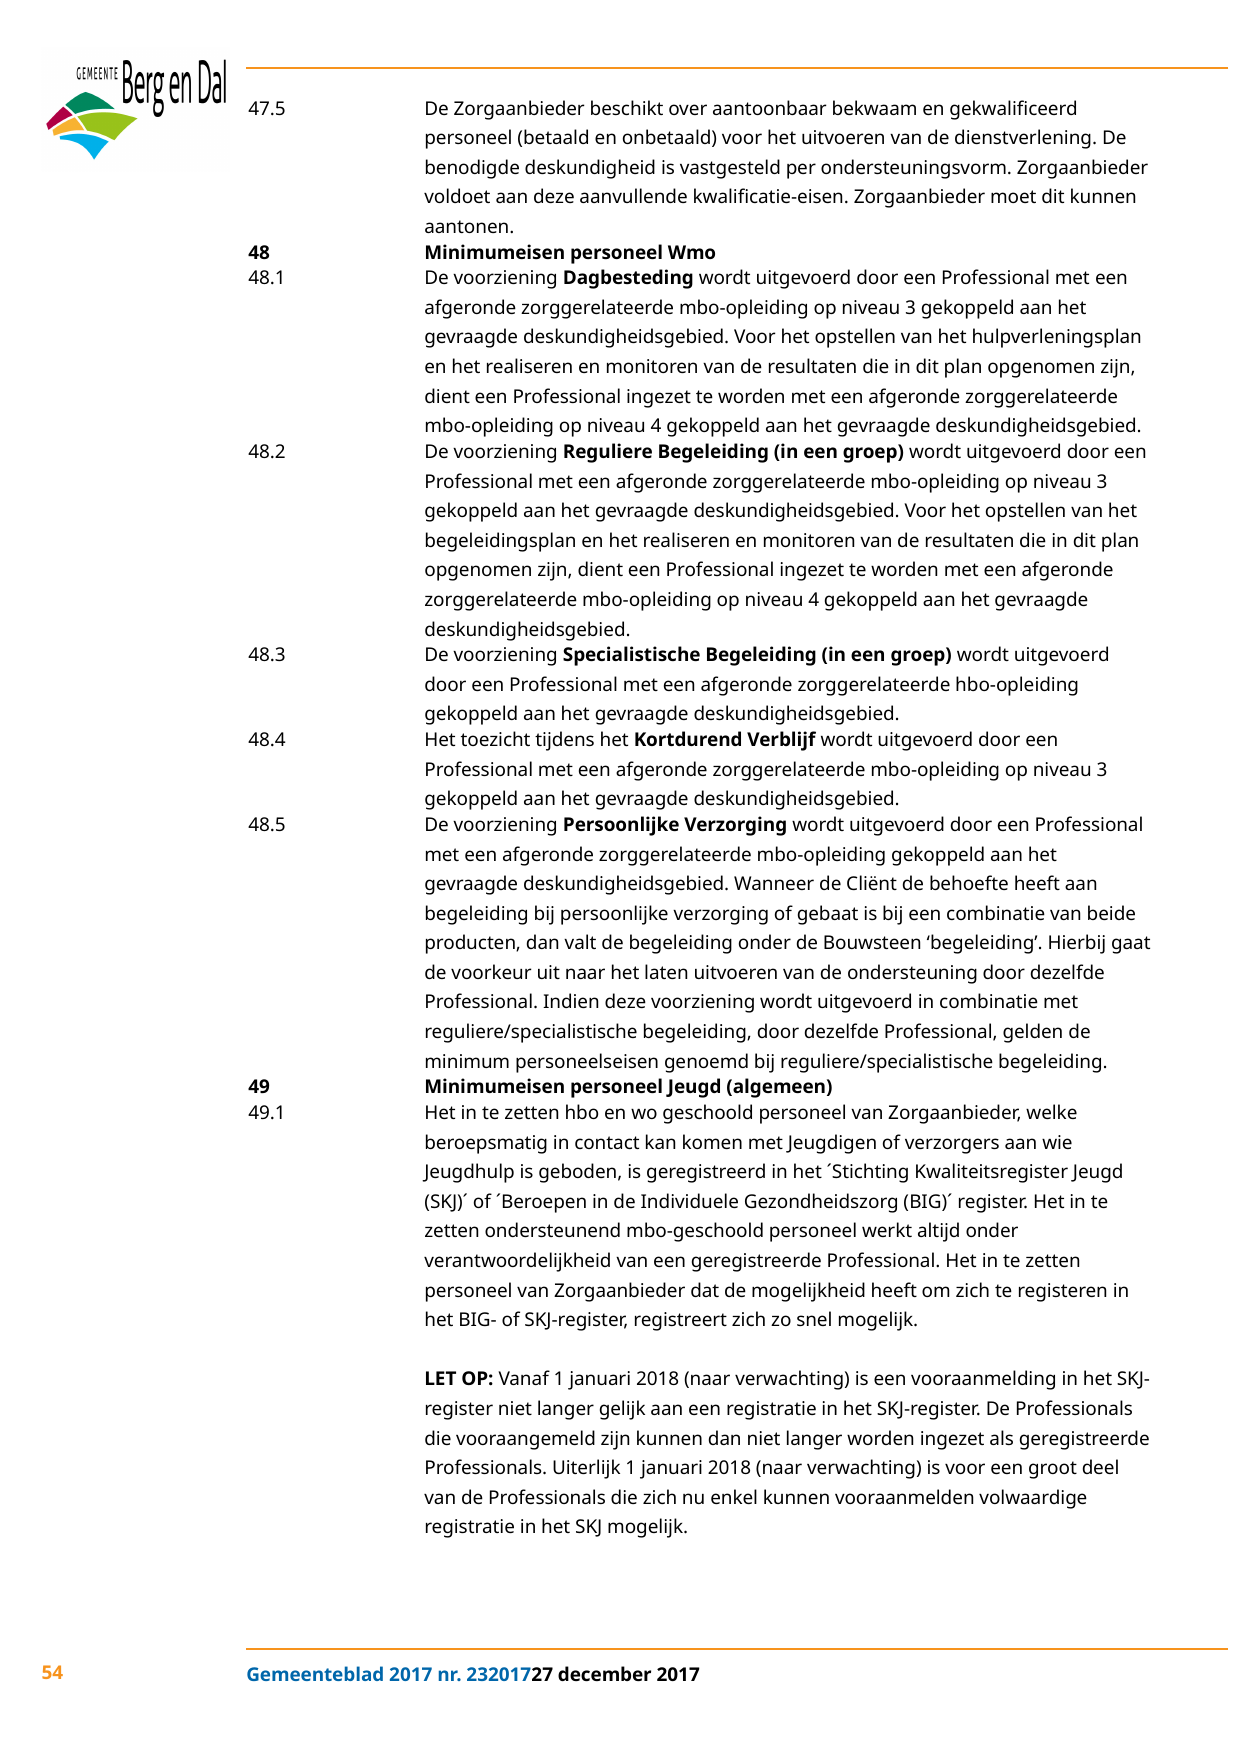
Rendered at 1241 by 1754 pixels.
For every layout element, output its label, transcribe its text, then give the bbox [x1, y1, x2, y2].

table_cell De voorziening Persoonlijke Verzorging wordt uitgevoerd door een Professional met een afgeronde zorggerelateerde mbo-opleiding gekoppeld aan het gevraagde deskundigheidsgebied. Wanneer de Cliënt de behoefte heeft aan begeleiding bij persoonlijke verzorging of gebaat is bij een combinatie van beide producten, dan valt de begeleiding onder de Bouwsteen ‘begeleiding’. Hierbij gaat de voorkeur uit naar het laten uitvoeren van de ondersteuning door dezelfde Professional. Indien deze voorziening wordt uitgevoerd in combinatie met reguliere/specialistische begeleiding, door dezelfde Professional, gelden de minimum personeelseisen genoemd bij reguliere/specialistische begeleiding. [424, 811, 1152, 1074]
table_cell 47.5 [248, 95, 424, 239]
table_cell Het in te zetten hbo en wo geschoold personeel van Zorgaanbieder, welke beroepsmatig in contact kan komen met Jeugdigen of verzorgers aan wie Jeugdhulp is geboden, is geregistreerd in het ´Stichting Kwaliteitsregister Jeugd (SKJ)´ of ´Beroepen in de Individuele Gezondheidszorg (BIG)´ register. Het in te zetten ondersteunend mbo-geschoold personeel werkt altijd onder verantwoordelijkheid van een geregistreerde Professional. Het in te zetten personeel van Zorgaanbieder dat de mogelijkheid heeft om zich te registeren in het BIG- of SKJ-register, registreert zich zo snel mogelijk. LET OP: Vanaf 1 januari 2018 (naar verwachting) is een vooraanmelding in het SKJ-register niet langer gelijk aan een registratie in het SKJ-register. De Professionals die vooraangemeld zijn kunnen dan niet langer worden ingezet als geregistreerde Professionals. Uiterlijk 1 januari 2018 (naar verwachting) is voor een groot deel van de Professionals die zich nu enkel kunnen vooraanmelden volwaardige registratie in het SKJ mogelijk. [424, 1099, 1152, 1539]
table_cell 48.5 [248, 811, 424, 1074]
table_cell 48.4 [248, 726, 424, 811]
table_cell 48.1 [248, 265, 424, 438]
picture [41, 47, 231, 172]
table_cell Minimumeisen personeel Jeugd (algemeen) [424, 1074, 1152, 1099]
table_cell 48 [248, 239, 424, 264]
table_cell Minimumeisen personeel Wmo [424, 239, 1152, 264]
table_cell Het toezicht tijdens het Kortdurend Verblijf wordt uitgevoerd door een Professional met een afgeronde zorggerelateerde mbo-opleiding op niveau 3 gekoppeld aan het gevraagde deskundigheidsgebied. [424, 726, 1152, 811]
table_cell De Zorgaanbieder beschikt over aantoonbaar bekwaam en gekwalificeerd personeel (betaald en onbetaald) voor het uitvoeren van de dienstverlening. De benodigde deskundigheid is vastgesteld per ondersteuningsvorm. Zorgaanbieder voldoet aan deze aanvullende kwalificatie-eisen. Zorgaanbieder moet dit kunnen aantonen. [424, 95, 1152, 239]
table_cell 48.2 [248, 438, 424, 641]
table_cell 48.3 [248, 641, 424, 726]
table_cell 49.1 [248, 1099, 424, 1539]
table_cell De voorziening Specialistische Begeleiding (in een groep) wordt uitgevoerd door een Professional met een afgeronde zorggerelateerde hbo-opleiding gekoppeld aan het gevraagde deskundigheidsgebied. [424, 641, 1152, 726]
table_cell De voorziening Dagbesteding wordt uitgevoerd door een Professional met een afgeronde zorggerelateerde mbo-opleiding op niveau 3 gekoppeld aan het gevraagde deskundigheidsgebied. Voor het opstellen van het hulpverleningsplan en het realiseren en monitoren van de resultaten die in dit plan opgenomen zijn, dient een Professional ingezet te worden met een afgeronde zorggerelateerde mbo-opleiding op niveau 4 gekoppeld aan het gevraagde deskundigheidsgebied. [424, 265, 1152, 438]
table_cell 49 [248, 1074, 424, 1099]
table_cell De voorziening Reguliere Begeleiding (in een groep) wordt uitgevoerd door een Professional met een afgeronde zorggerelateerde mbo-opleiding op niveau 3 gekoppeld aan het gevraagde deskundigheidsgebied. Voor het opstellen van het begeleidingsplan en het realiseren en monitoren van de resultaten die in dit plan opgenomen zijn, dient een Professional ingezet te worden met een afgeronde zorggerelateerde mbo-opleiding op niveau 4 gekoppeld aan het gevraagde deskundigheidsgebied. [424, 438, 1152, 641]
